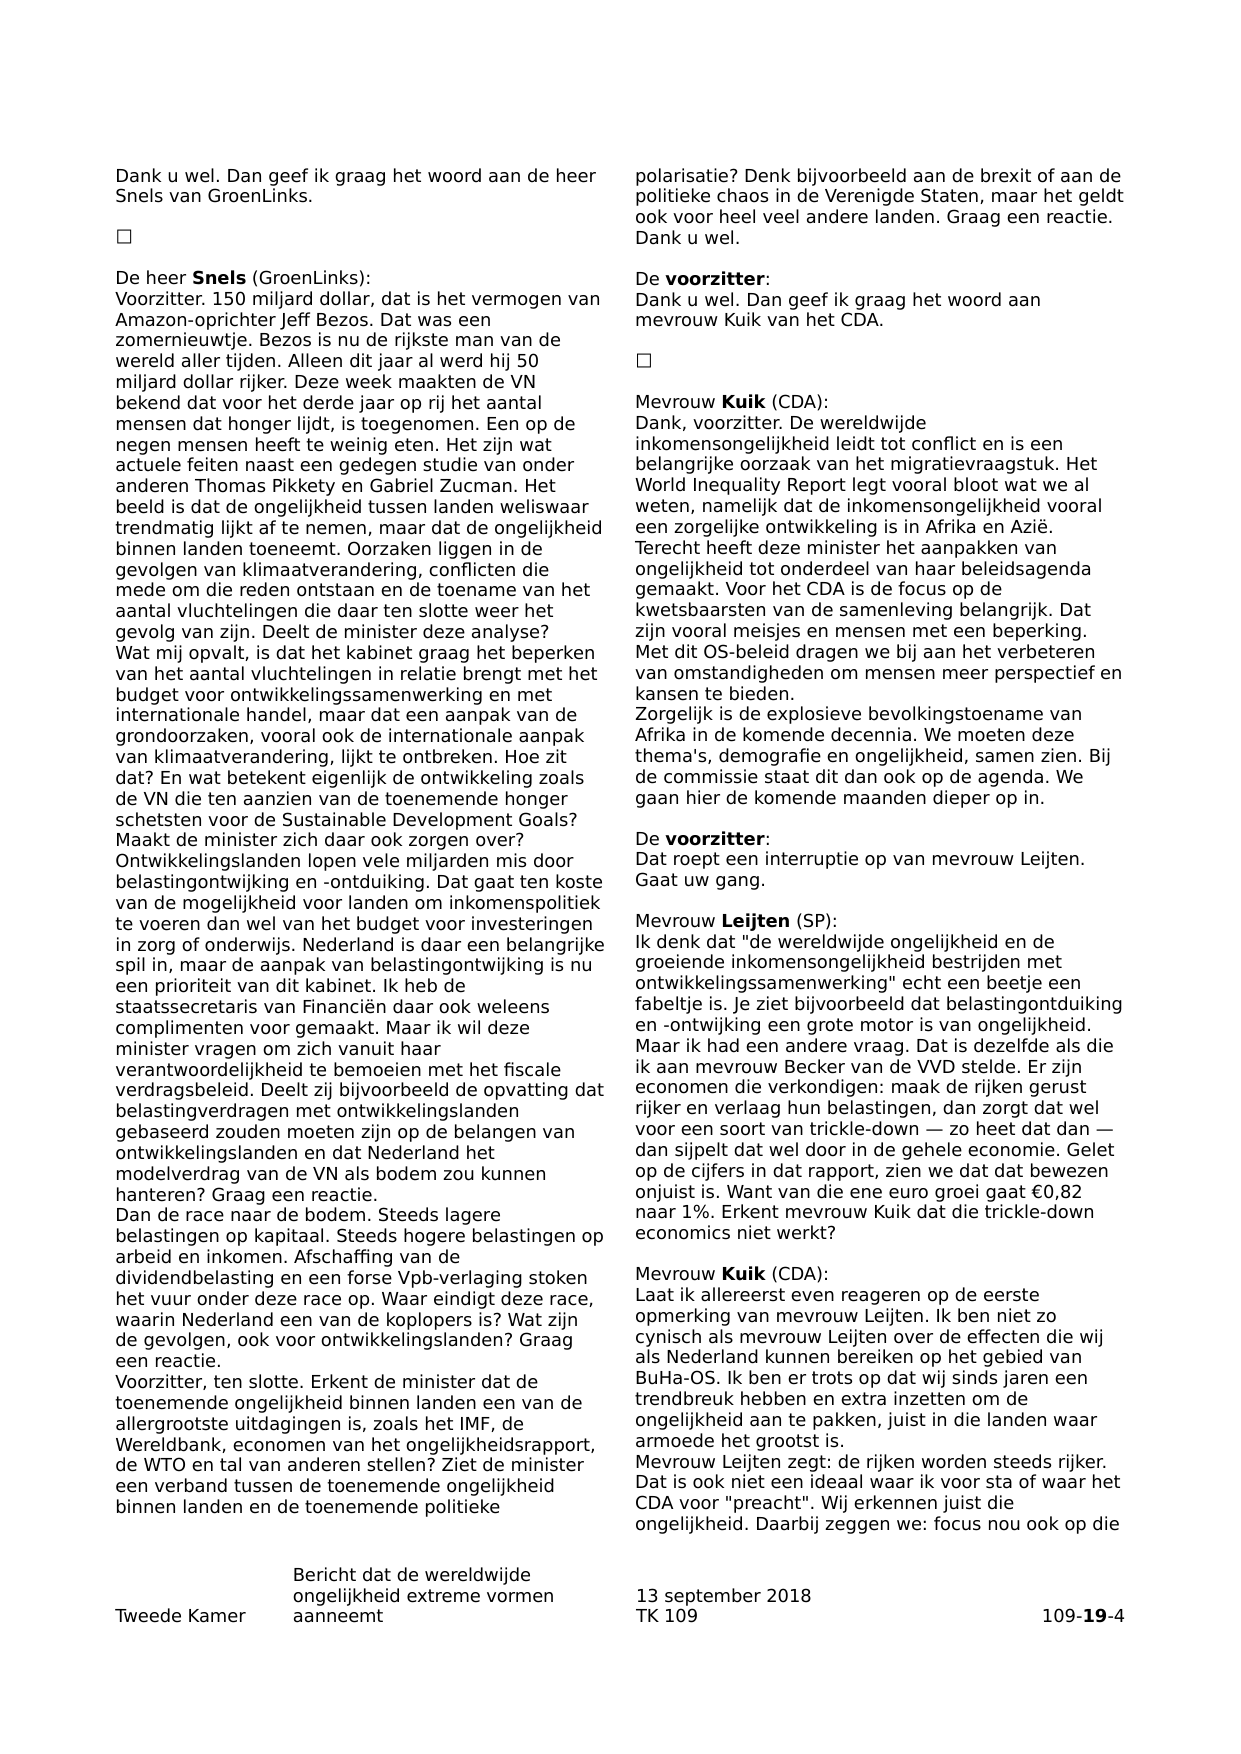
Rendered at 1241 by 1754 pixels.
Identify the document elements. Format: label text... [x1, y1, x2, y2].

text Voorzitter, ten slotte. Erkent de minister dat de toenemende ongelijkheid binnen landen een van de allergrootste uitdagingen is, zoals het IMF, de Wereldbank, economen van het ongelijkheidsrapport, de WTO en tal van anderen stellen? Ziet de minister een verband tussen de toenemende ongelijkheid binnen landen en de toenemende politieke [115, 1372, 605, 1518]
text Mevrouw Kuik (CDA): [635, 1264, 1125, 1285]
text Dank u wel. [635, 228, 1125, 249]
text Ontwikkelingslanden lopen vele miljarden mis door belastingontwijking en -ontduiking. Dat gaat ten koste van de mogelijkheid voor landen om inkomenspolitiek te voeren dan wel van het budget voor investeringen in zorg of onderwijs. Nederland is daar een belangrijke spil in, maar de aanpak van belastingontwijking is nu een prioriteit van dit kabinet. Ik heb de staatssecretaris van Financiën daar ook weleens complimenten voor gemaakt. Maar ik wil deze minister vragen om zich vanuit haar verantwoordelijkheid te bemoeien met het fiscale verdragsbeleid. Deelt zij bijvoorbeeld de opvatting dat belastingverdragen met ontwikkelingslanden gebaseerd zouden moeten zijn op de belangen van ontwikkelingslanden en dat Nederland het modelverdrag van de VN als bodem zou kunnen hanteren? Graag een reactie. [115, 851, 605, 1205]
text Ik denk dat "de wereldwijde ongelijkheid en de groeiende inkomensongelijkheid bestrijden met ontwikkelingssamenwerking" echt een beetje een fabeltje is. Je ziet bijvoorbeeld dat belastingontduiking en -ontwijking een grote motor is van ongelijkheid. [635, 931, 1125, 1036]
text Dat roept een interruptie op van mevrouw Leijten. Gaat uw gang. [635, 849, 1125, 891]
text Zorgelijk is de explosieve bevolkingstoename van Afrika in de komende decennia. We moeten deze thema's, demografie en ongelijkheid, samen zien. Bij de commissie staat dit dan ook op de agenda. We gaan hier de komende maanden dieper op in. [635, 704, 1125, 808]
text Wat mij opvalt, is dat het kabinet graag het beperken van het aantal vluchtelingen in relatie brengt met het budget voor ontwikkelingssamenwerking en met internationale handel, maar dat een aanpak van de grondoorzaken, vooral ook de internationale aanpak van klimaatverandering, lijkt te ontbreken. Hoe zit dat? En wat betekent eigenlijk de ontwikkeling zoals de VN die ten aanzien van de toenemende honger schetsten voor de Sustainable Development Goals? Maakt de minister zich daar ook zorgen over? [115, 643, 605, 851]
text De voorzitter: [635, 828, 1125, 849]
text Dank u wel. Dan geef ik graag het woord aan mevrouw Kuik van het CDA. [635, 289, 1125, 331]
text De heer Snels (GroenLinks): [115, 268, 605, 288]
text Maar ik had een andere vraag. Dat is dezelfde als die ik aan mevrouw Becker van de VVD stelde. Er zijn economen die verkondigen: maak de rijken gerust rijker en verlaag hun belastingen, dan zorgt dat wel voor een soort van trickle-down — zo heet dat dan — dan sijpelt dat wel door in de gehele economie. Gelet op de cijfers in dat rapport, zien we dat dat bewezen onjuist is. Want van die ene euro groei gaat €0,82 naar 1%. Erkent mevrouw Kuik dat die trickle-down economics niet werkt? [635, 1036, 1125, 1244]
text Mevrouw Kuik (CDA): [635, 392, 1125, 412]
text Dank, voorzitter. De wereldwijde inkomensongelijkheid leidt tot conflict en is een belangrijke oorzaak van het migratievraagstuk. Het World Inequality Report legt vooral bloot wat we al weten, namelijk dat de inkomensongelijkheid vooral een zorgelijke ontwikkeling is in Afrika en Azië. Terecht heeft deze minister het aanpakken van ongelijkheid tot onderdeel van haar beleidsagenda gemaakt. Voor het CDA is de focus op de kwetsbaarsten van de samenleving belangrijk. Dat zijn vooral meisjes en mensen met een beperking. Met dit OS-beleid dragen we bij aan het verbeteren van omstandigheden om mensen meer perspectief en kansen te bieden. [635, 412, 1125, 704]
text ⬜ [635, 351, 1125, 372]
text De voorzitter: [635, 269, 1125, 289]
text Laat ik allereerst even reageren op de eerste opmerking van mevrouw Leijten. Ik ben niet zo cynisch als mevrouw Leijten over de effecten die wij als Nederland kunnen bereiken op het gebied van BuHa-OS. Ik ben er trots op dat wij sinds jaren een trendbreuk hebben en extra inzetten om de ongelijkheid aan te pakken, juist in die landen waar armoede het grootst is. [635, 1285, 1125, 1451]
text ⬜ [115, 227, 605, 248]
text Mevrouw Leijten zegt: de rijken worden steeds rijker. Dat is ook niet een ideaal waar ik voor sta of waar het CDA voor "preacht". Wij erkennen juist die ongelijkheid. Daarbij zeggen we: focus nou ook op die [635, 1451, 1125, 1535]
text Mevrouw Leijten (SP): [635, 911, 1125, 931]
text Dan de race naar de bodem. Steeds lagere belastingen op kapitaal. Steeds hogere belastingen op arbeid en inkomen. Afschaffing van de dividendbelasting en een forse Vpb-verlaging stoken het vuur onder deze race op. Waar eindigt deze race, waarin Nederland een van de koplopers is? Wat zijn de gevolgen, ook voor ontwikkelingslanden? Graag een reactie. [115, 1205, 605, 1372]
text Voorzitter. 150 miljard dollar, dat is het vermogen van Amazon-oprichter Jeff Bezos. Dat was een zomernieuwtje. Bezos is nu de rijkste man van de wereld aller tijden. Alleen dit jaar al werd hij 50 miljard dollar rijker. Deze week maakten de VN bekend dat voor het derde jaar op rij het aantal mensen dat honger lijdt, is toegenomen. Een op de negen mensen heeft te weinig eten. Het zijn wat actuele feiten naast een gedegen studie van onder anderen Thomas Pikkety en Gabriel Zucman. Het beeld is dat de ongelijkheid tussen landen weliswaar trendmatig lijkt af te nemen, maar dat de ongelijkheid binnen landen toeneemt. Oorzaken liggen in de gevolgen van klimaatverandering, conflicten die mede om die reden ontstaan en de toename van het aantal vluchtelingen die daar ten slotte weer het gevolg van zijn. Deelt de minister deze analyse? [115, 288, 605, 643]
text polarisatie? Denk bijvoorbeeld aan de brexit of aan de politieke chaos in de Verenigde Staten, maar het geldt ook voor heel veel andere landen. Graag een reactie. [635, 165, 1125, 228]
text Dank u wel. Dan geef ik graag het woord aan de heer Snels van GroenLinks. [115, 165, 605, 207]
